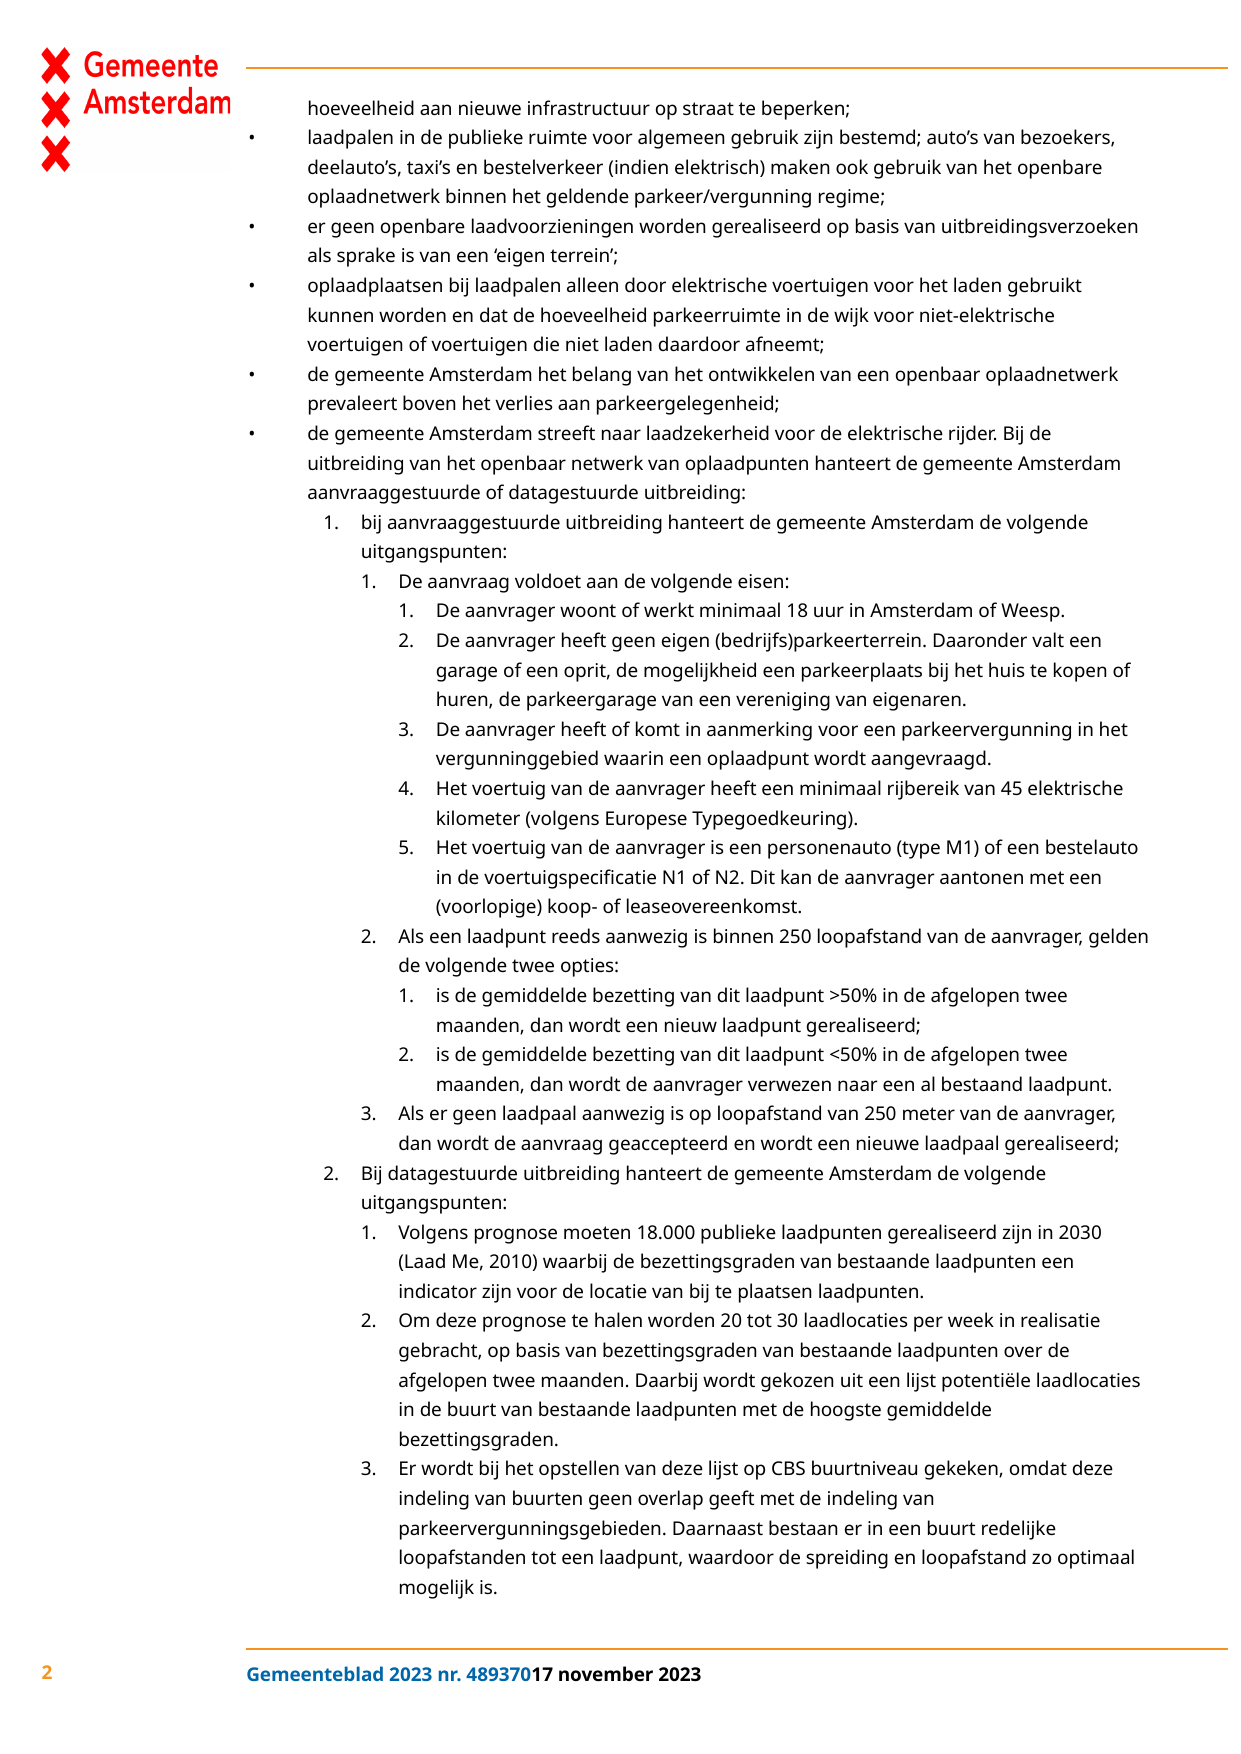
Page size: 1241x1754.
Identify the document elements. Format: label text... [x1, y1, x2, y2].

list is de gemiddelde bezetting van dit laadpunt >50% in de afgelopen twee maanden, dan wordt een nieuw laadpunt gerealiseerd; [398, 982, 1152, 1038]
list De aanvrager heeft of komt in aanmerking voor een parkeervergunning in het vergunninggebied waarin een oplaadpunt wordt aangevraagd. [398, 716, 1152, 771]
list De aanvraag voldoet aan de volgende eisen: [361, 568, 1152, 594]
list Om deze prognose te halen worden 20 tot 30 laadlocaties per week in realisatie gebracht, op basis van bezettingsgraden van bestaande laadpunten over de afgelopen twee maanden. Daarbij wordt gekozen uit een lijst potentiële laadlocaties in de buurt van bestaande laadpunten met de hoogste gemiddelde bezettingsgraden. [361, 1308, 1152, 1452]
picture [41, 47, 231, 172]
list bij aanvraaggestuurde uitbreiding hanteert de gemeente Amsterdam de volgende uitgangspunten: [323, 509, 1152, 564]
list hoeveelheid aan nieuwe infrastructuur op straat te beperken; [248, 95, 1152, 121]
list de gemeente Amsterdam streeft naar laadzekerheid voor de elektrische rijder. Bij de uitbreiding van het openbaar netwerk van oplaadpunten hanteert de gemeente Amsterdam aanvraaggestuurde of datagestuurde uitbreiding: [248, 420, 1152, 505]
list er geen openbare laadvoorzieningen worden gerealiseerd op basis van uitbreidingsverzoeken als sprake is van een ‘eigen terrein’; [248, 213, 1152, 268]
list Als een laadpunt reeds aanwezig is binnen 250 loopafstand van de aanvrager, gelden de volgende twee opties: [361, 923, 1152, 978]
list is de gemiddelde bezetting van dit laadpunt <50% in de afgelopen twee maanden, dan wordt de aanvrager verwezen naar een al bestaand laadpunt. [398, 1041, 1152, 1097]
list Het voertuig van de aanvrager heeft een minimaal rijbereik van 45 elektrische kilometer (volgens Europese Typegoedkeuring). [398, 775, 1152, 831]
list Volgens prognose moeten 18.000 publieke laadpunten gerealiseerd zijn in 2030 (Laad Me, 2010) waarbij de bezettingsgraden van bestaande laadpunten een indicator zijn voor de locatie van bij te plaatsen laadpunten. [361, 1219, 1152, 1304]
list Als er geen laadpaal aanwezig is op loopafstand van 250 meter van de aanvrager, dan wordt de aanvraag geaccepteerd en wordt een nieuwe laadpaal gerealiseerd; [361, 1101, 1152, 1156]
list laadpalen in de publieke ruimte voor algemeen gebruik zijn bestemd; auto’s van bezoekers, deelauto’s, taxi’s en bestelverkeer (indien elektrisch) maken ook gebruik van het openbare oplaadnetwerk binnen het geldende parkeer/vergunning regime; [248, 124, 1152, 209]
list Er wordt bij het opstellen van deze lijst op CBS buurtniveau gekeken, omdat deze indeling van buurten geen overlap geeft met de indeling van parkeervergunningsgebieden. Daarnaast bestaan er in een buurt redelijke loopafstanden tot een laadpunt, waardoor de spreiding en loopafstand zo optimaal mogelijk is. [361, 1456, 1152, 1600]
list Het voertuig van de aanvrager is een personenauto (type M1) of een bestelauto in de voertuigspecificatie N1 of N2. Dit kan de aanvrager aantonen met een (voorlopige) koop- of leaseovereenkomst. [398, 834, 1152, 919]
list De aanvrager woont of werkt minimaal 18 uur in Amsterdam of Weesp. [398, 598, 1152, 623]
list Bij datagestuurde uitbreiding hanteert de gemeente Amsterdam de volgende uitgangspunten: [323, 1160, 1152, 1215]
list oplaadplaatsen bij laadpalen alleen door elektrische voertuigen voor het laden gebruikt kunnen worden en dat de hoeveelheid parkeerruimte in de wijk voor niet-elektrische voertuigen of voertuigen die niet laden daardoor afneemt; [248, 272, 1152, 357]
list de gemeente Amsterdam het belang van het ontwikkelen van een openbaar oplaadnetwerk prevaleert boven het verlies aan parkeergelegenheid; [248, 361, 1152, 416]
list De aanvrager heeft geen eigen (bedrijfs)parkeerterrein. Daaronder valt een garage of een oprit, de mogelijkheid een parkeerplaats bij het huis te kopen of huren, de parkeergarage van een vereniging van eigenaren. [398, 627, 1152, 712]
